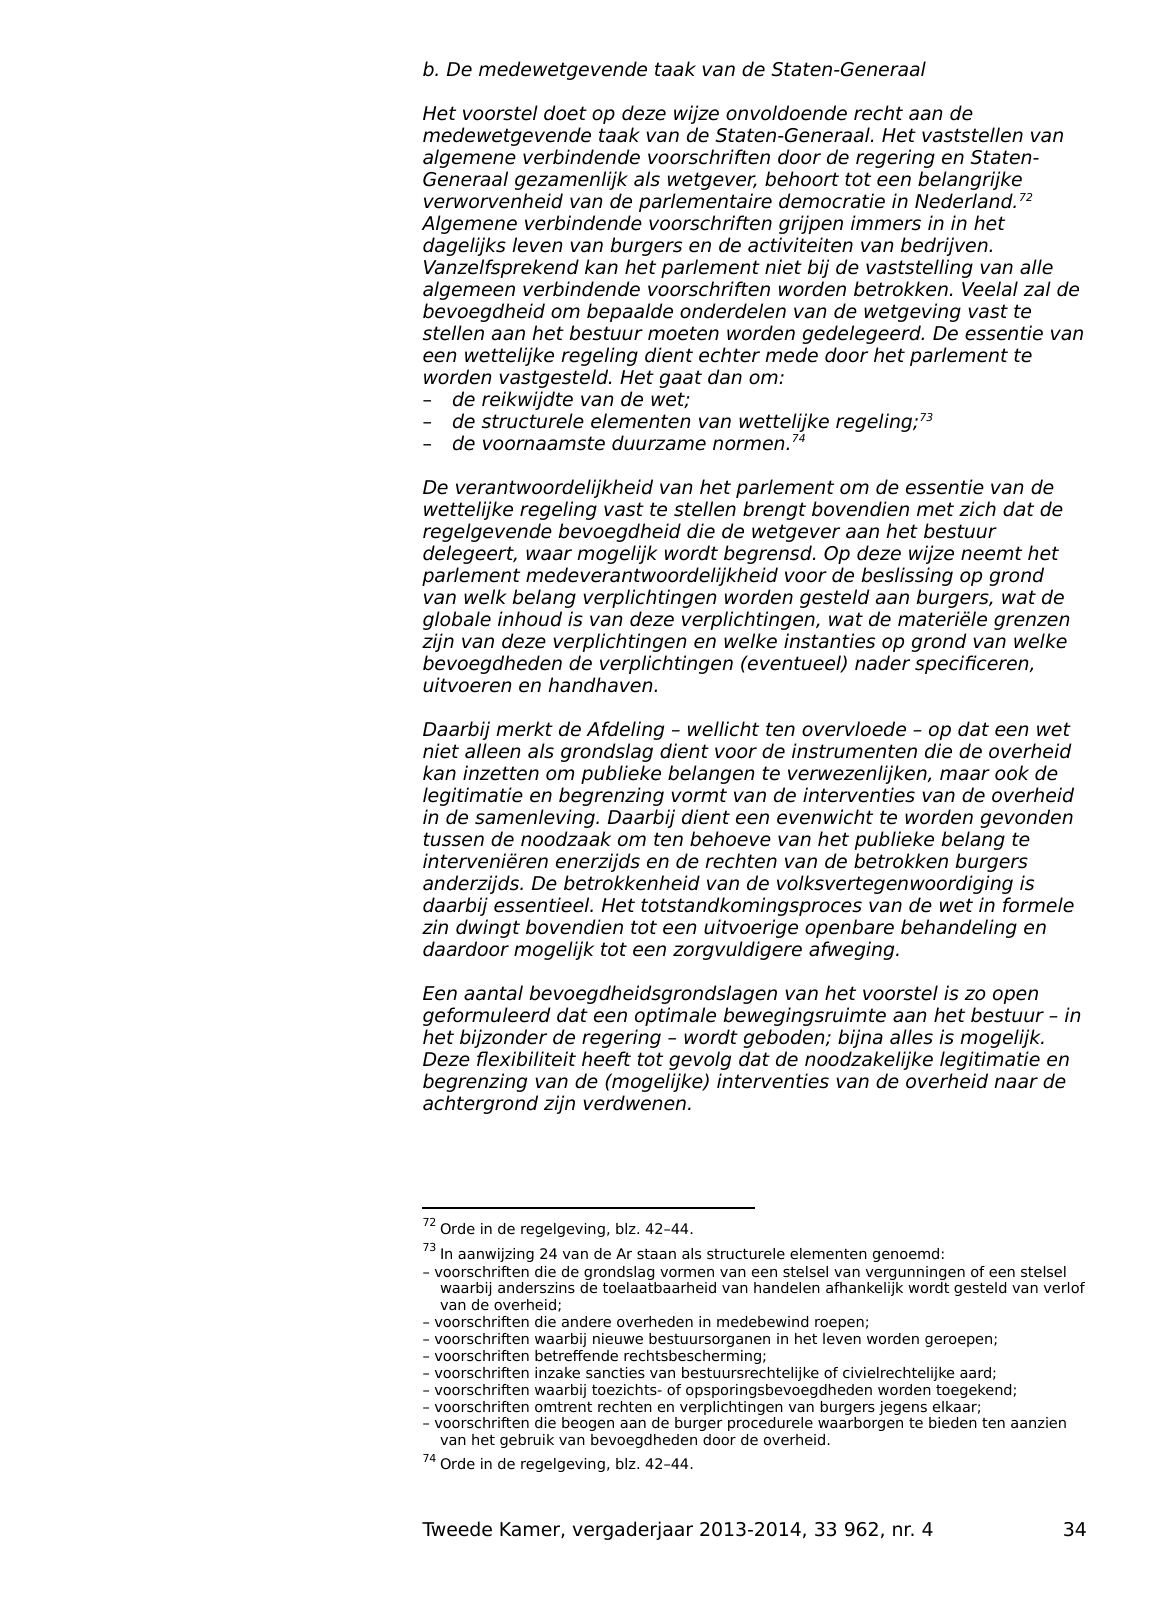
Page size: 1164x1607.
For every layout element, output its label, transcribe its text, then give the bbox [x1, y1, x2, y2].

text Een aantal bevoegdheidsgrondslagen van het voorstel is zo open geformuleerd dat een optimale bewegingsruimte aan het bestuur – in het bijzonder de regering – wordt geboden; bijna alles is mogelijk. Deze flexibiliteit heeft tot gevolg dat de noodzakelijke legitimatie en begrenzing van de (mogelijke) interventies van de overheid naar de achtergrond zijn verdwenen. [422, 983, 1087, 1115]
text Orde in de regelgeving, blz. 42–44. [422, 1452, 1087, 1474]
text Algemene verbindende voorschriften grijpen immers in in het dagelijks leven van burgers en de activiteiten van bedrijven. [422, 213, 1087, 257]
text – voorschriften die beogen aan de burger procedurele waarborgen te bieden ten aanzien van het gebruik van bevoegdheden door de overheid. [422, 1416, 1087, 1449]
text – de reikwijdte van de wet; [422, 389, 1087, 411]
text Vanzelfsprekend kan het parlement niet bij de vaststelling van alle algemeen verbindende voorschriften worden betrokken. Veelal zal de bevoegdheid om bepaalde onderdelen van de wetgeving vast te stellen aan het bestuur moeten worden gedelegeerd. De essentie van een wettelijke regeling dient echter mede door het parlement te worden vastgesteld. Het gaat dan om: [422, 257, 1087, 389]
text Daarbij merkt de Afdeling – wellicht ten overvloede – op dat een wet niet alleen als grondslag dient voor de instrumenten die de overheid kan inzetten om publieke belangen te verwezenlijken, maar ook de legitimatie en begrenzing vormt van de interventies van de overheid in de samenleving. Daarbij dient een evenwicht te worden gevonden tussen de noodzaak om ten behoeve van het publieke belang te interveniëren enerzijds en de rechten van de betrokken burgers anderzijds. De betrokkenheid van de volksvertegenwoordiging is daarbij essentieel. Het totstandkomingsproces van de wet in formele zin dwingt bovendien tot een uitvoerige openbare behandeling en daardoor mogelijk tot een zorgvuldigere afweging. [422, 719, 1087, 961]
text – de voornaamste duurzame normen. [422, 433, 1087, 455]
text – voorschriften die andere overheden in medebewind roepen; [422, 1314, 1087, 1331]
text – voorschriften inzake sancties van bestuursrechtelijke of civielrechtelijke aard; [422, 1365, 1087, 1382]
text Orde in de regelgeving, blz. 42–44. [422, 1217, 1087, 1239]
text De verantwoordelijkheid van het parlement om de essentie van de wettelijke regeling vast te stellen brengt bovendien met zich dat de regelgevende bevoegdheid die de wetgever aan het bestuur delegeert, waar mogelijk wordt begrensd. Op deze wijze neemt het parlement medeverantwoordelijkheid voor de beslissing op grond van welk belang verplichtingen worden gesteld aan burgers, wat de globale inhoud is van deze verplichtingen, wat de materiële grenzen zijn van deze verplichtingen en welke instanties op grond van welke bevoegdheden de verplichtingen (eventueel) nader specificeren, uitvoeren en handhaven. [422, 477, 1087, 697]
text – voorschriften betreffende rechtsbescherming; [422, 1348, 1087, 1365]
text Het voorstel doet op deze wijze onvoldoende recht aan de medewetgevende taak van de Staten-Generaal. Het vaststellen van algemene verbindende voorschriften door de regering en Staten-Generaal gezamenlijk als wetgever, behoort tot een belangrijke verworvenheid van de parlementaire democratie in Nederland. [422, 103, 1087, 213]
text – voorschriften waarbij toezichts- of opsporingsbevoegdheden worden toegekend; [422, 1382, 1087, 1399]
text – voorschriften waarbij nieuwe bestuursorganen in het leven worden geroepen; [422, 1331, 1087, 1348]
text In aanwijzing 24 van de Ar staan als structurele elementen genoemd: [422, 1242, 1087, 1264]
text – de structurele elementen van wettelijke regeling; [422, 411, 1087, 433]
subtitle b. De medewetgevende taak van de Staten-Generaal [422, 59, 1087, 81]
text – voorschriften omtrent rechten en verplichtingen van burgers jegens elkaar; [422, 1399, 1087, 1416]
text – voorschriften die de grondslag vormen van een stelsel van vergunningen of een stelsel waarbij anderszins de toelaatbaarheid van handelen afhankelijk wordt gesteld van verlof van de overheid; [422, 1264, 1087, 1314]
